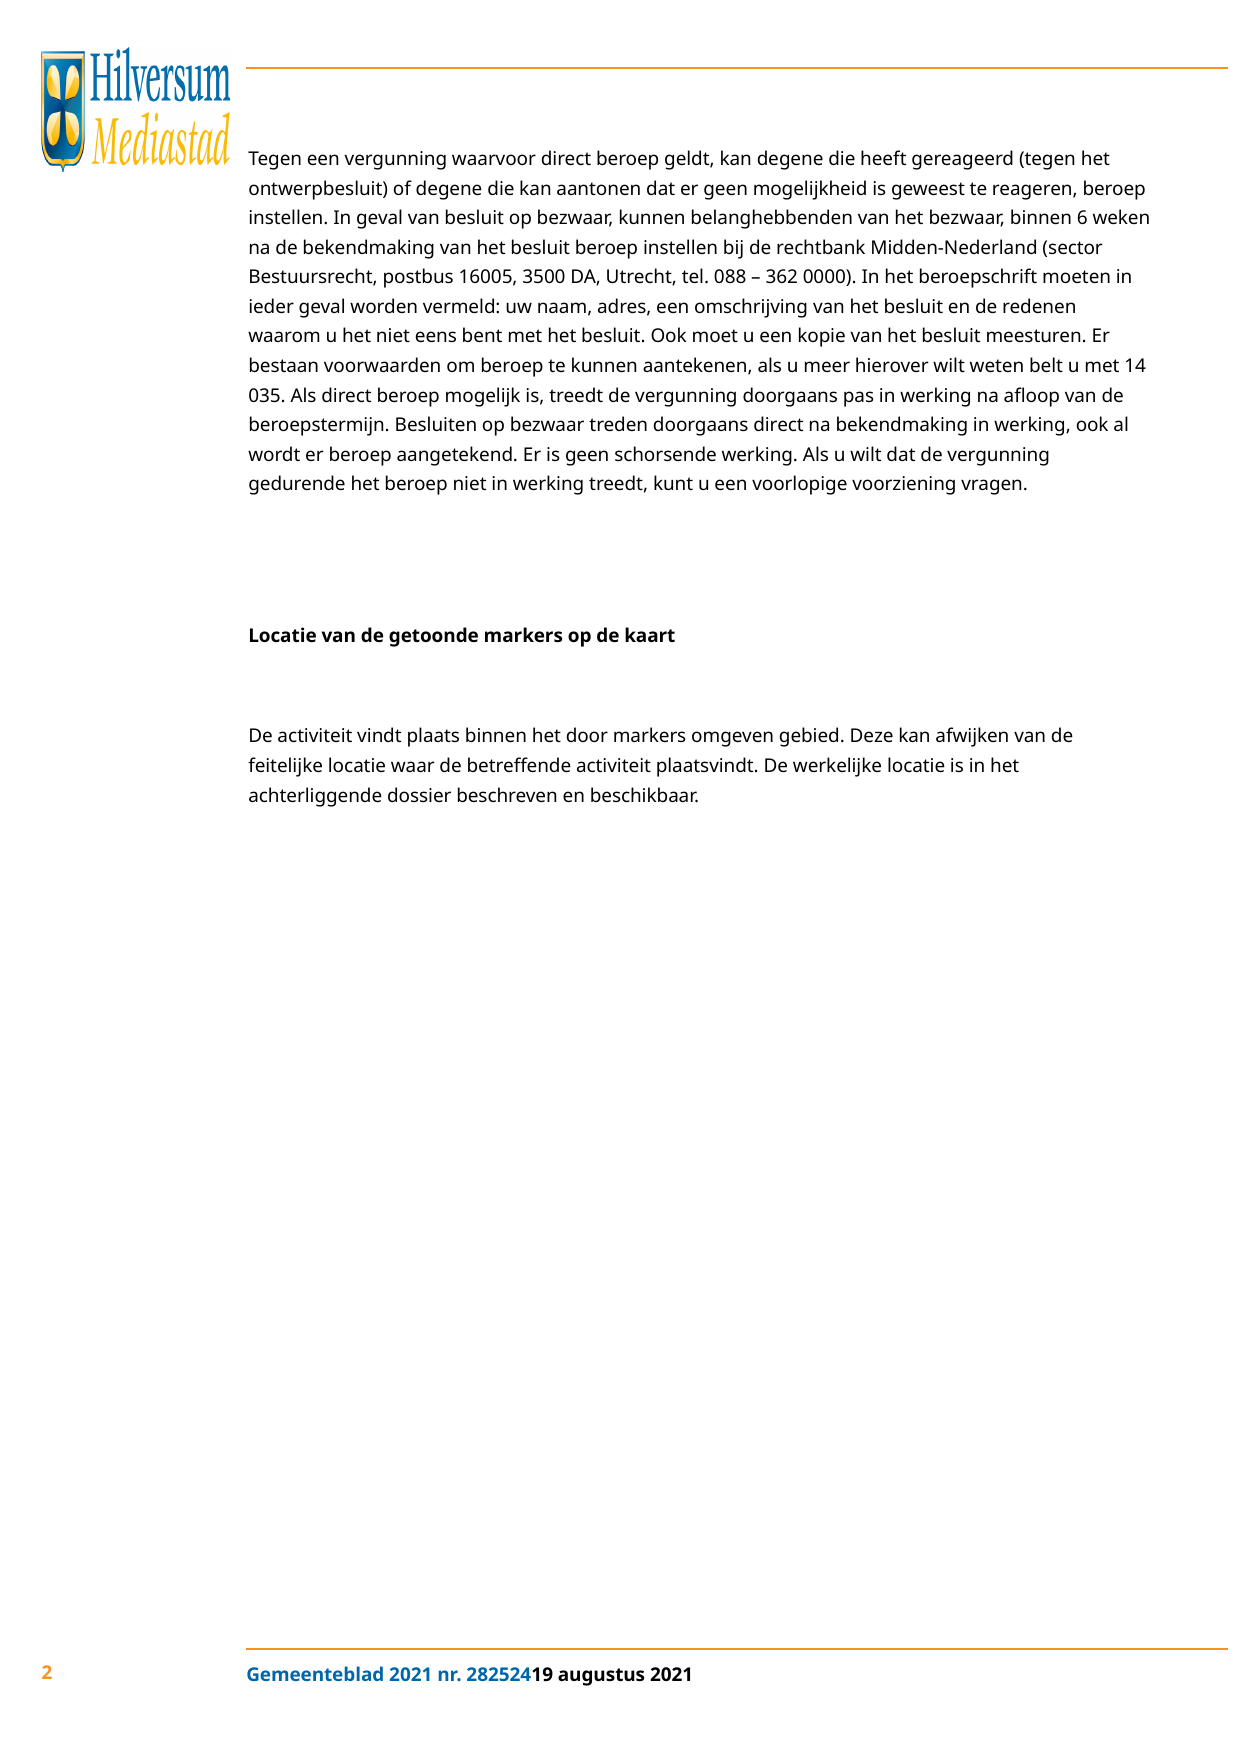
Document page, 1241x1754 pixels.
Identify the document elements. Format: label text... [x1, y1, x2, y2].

text Tegen een vergunning waarvoor direct beroep geldt, kan degene die heeft gereageerd (tegen het ontwerpbesluit) of degene die kan aantonen dat er geen mogelijkheid is geweest te reageren, beroep instellen. In geval van besluit op bezwaar, kunnen belanghebbenden van het bezwaar, binnen 6 weken na de bekendmaking van het besluit beroep instellen bij de rechtbank Midden-Nederland (sector Bestuursrecht, postbus 16005, 3500 DA, Utrecht, tel. 088 – 362 0000). In het beroepschrift moeten in ieder geval worden vermeld: uw naam, adres, een omschrijving van het besluit en de redenen waarom u het niet eens bent met het besluit. Ook moet u een kopie van het besluit meesturen. Er bestaan voorwaarden om beroep te kunnen aantekenen, als u meer hierover wilt weten belt u met 14 035. Als direct beroep mogelijk is, treedt de vergunning doorgaans pas in werking na afloop van de beroepstermijn. Besluiten op bezwaar treden doorgaans direct na bekendmaking in werking, ook al wordt er beroep aangetekend. Er is geen schorsende werking. Als u wilt dat de vergunning gedurende het beroep niet in werking treedt, kunt u een voorlopige voorziening vragen. [248, 145, 1152, 496]
text Locatie van de getoonde markers op de kaart [248, 622, 1152, 648]
text De activiteit vindt plaats binnen het door markers omgeven gebied. Deze kan afwijken van de feitelijke locatie waar de betreffende activiteit plaatsvindt. De werkelijke locatie is in het achterliggende dossier beschreven en beschikbaar. [248, 723, 1152, 808]
picture [41, 47, 231, 172]
